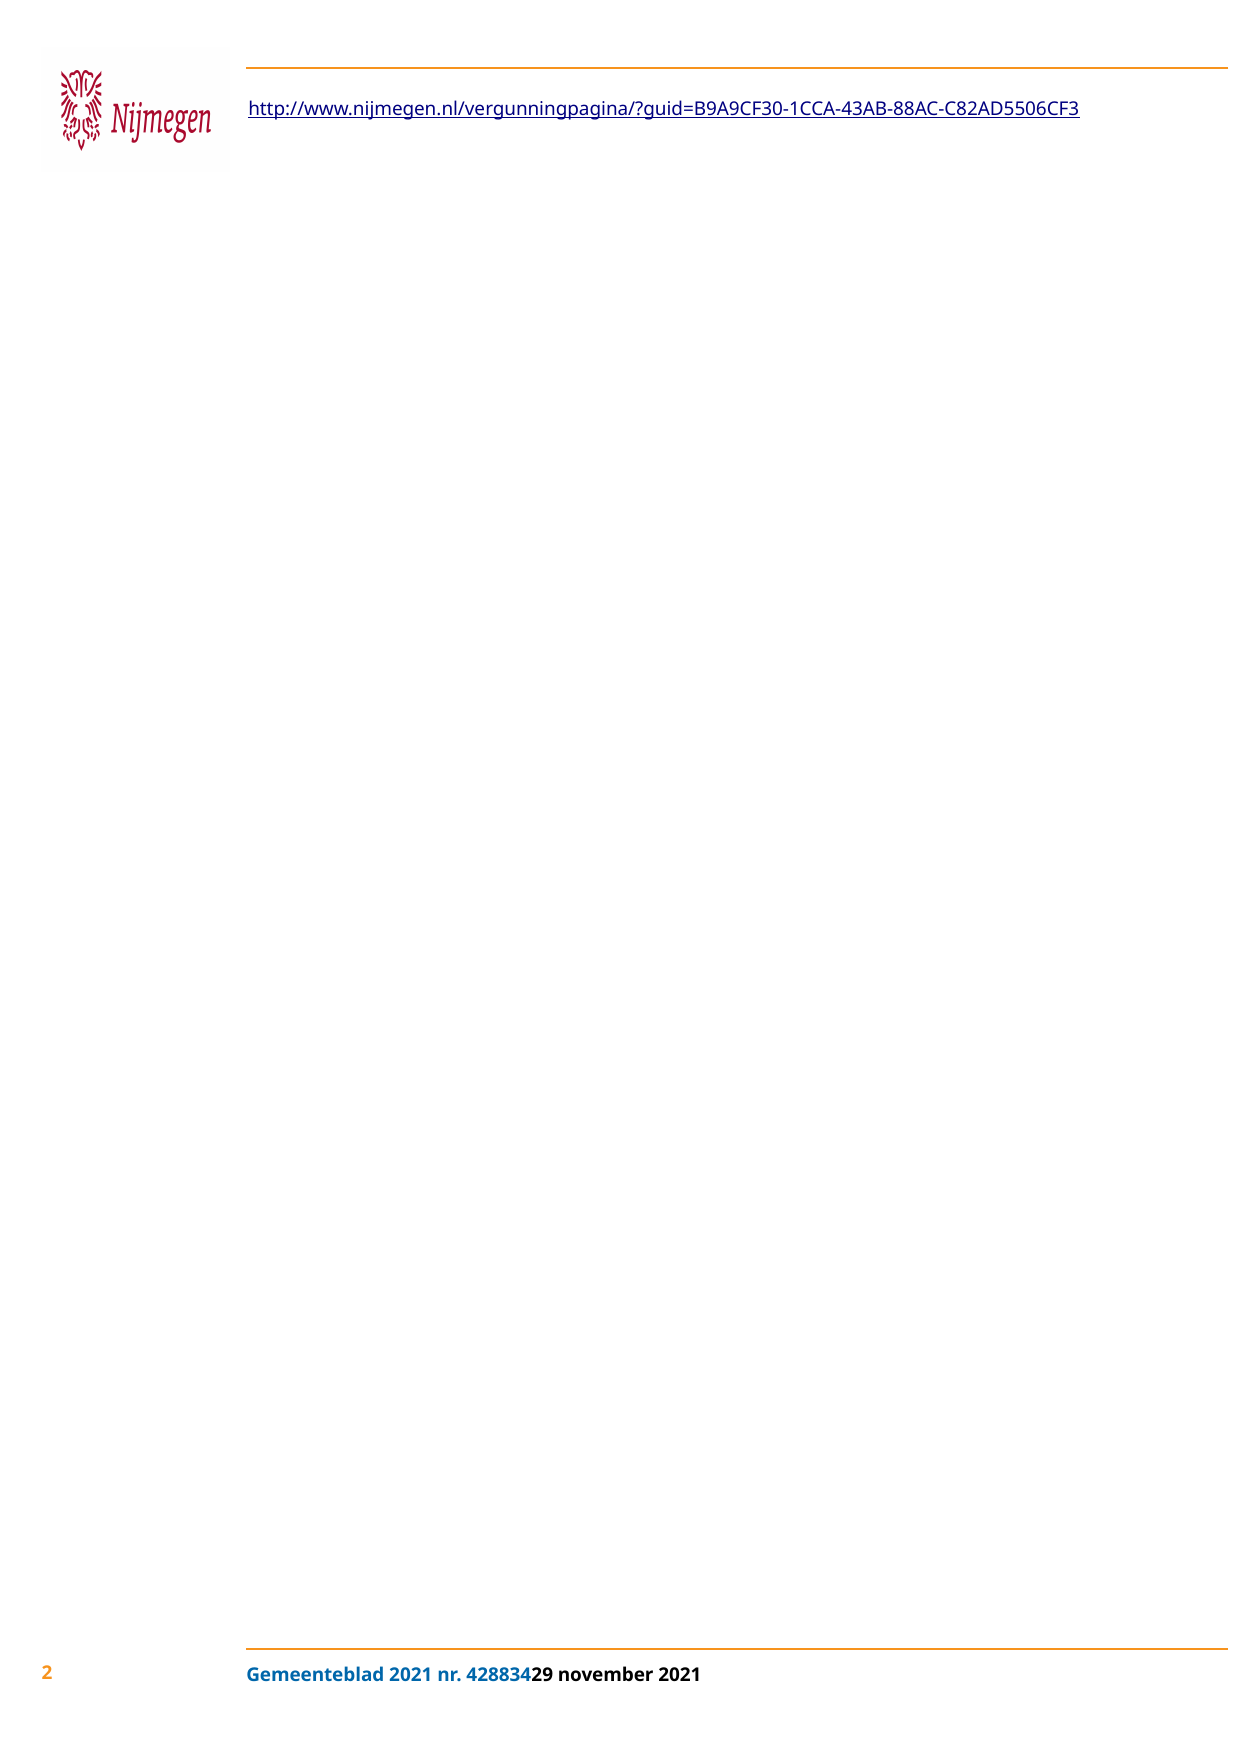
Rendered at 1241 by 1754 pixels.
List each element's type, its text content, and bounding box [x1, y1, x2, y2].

picture [41, 47, 231, 172]
text http://www.nijmegen.nl/vergunningpagina/?guid=B9A9CF30-1CCA-43AB-88AC-C82AD5506CF3 [248, 95, 1152, 121]
